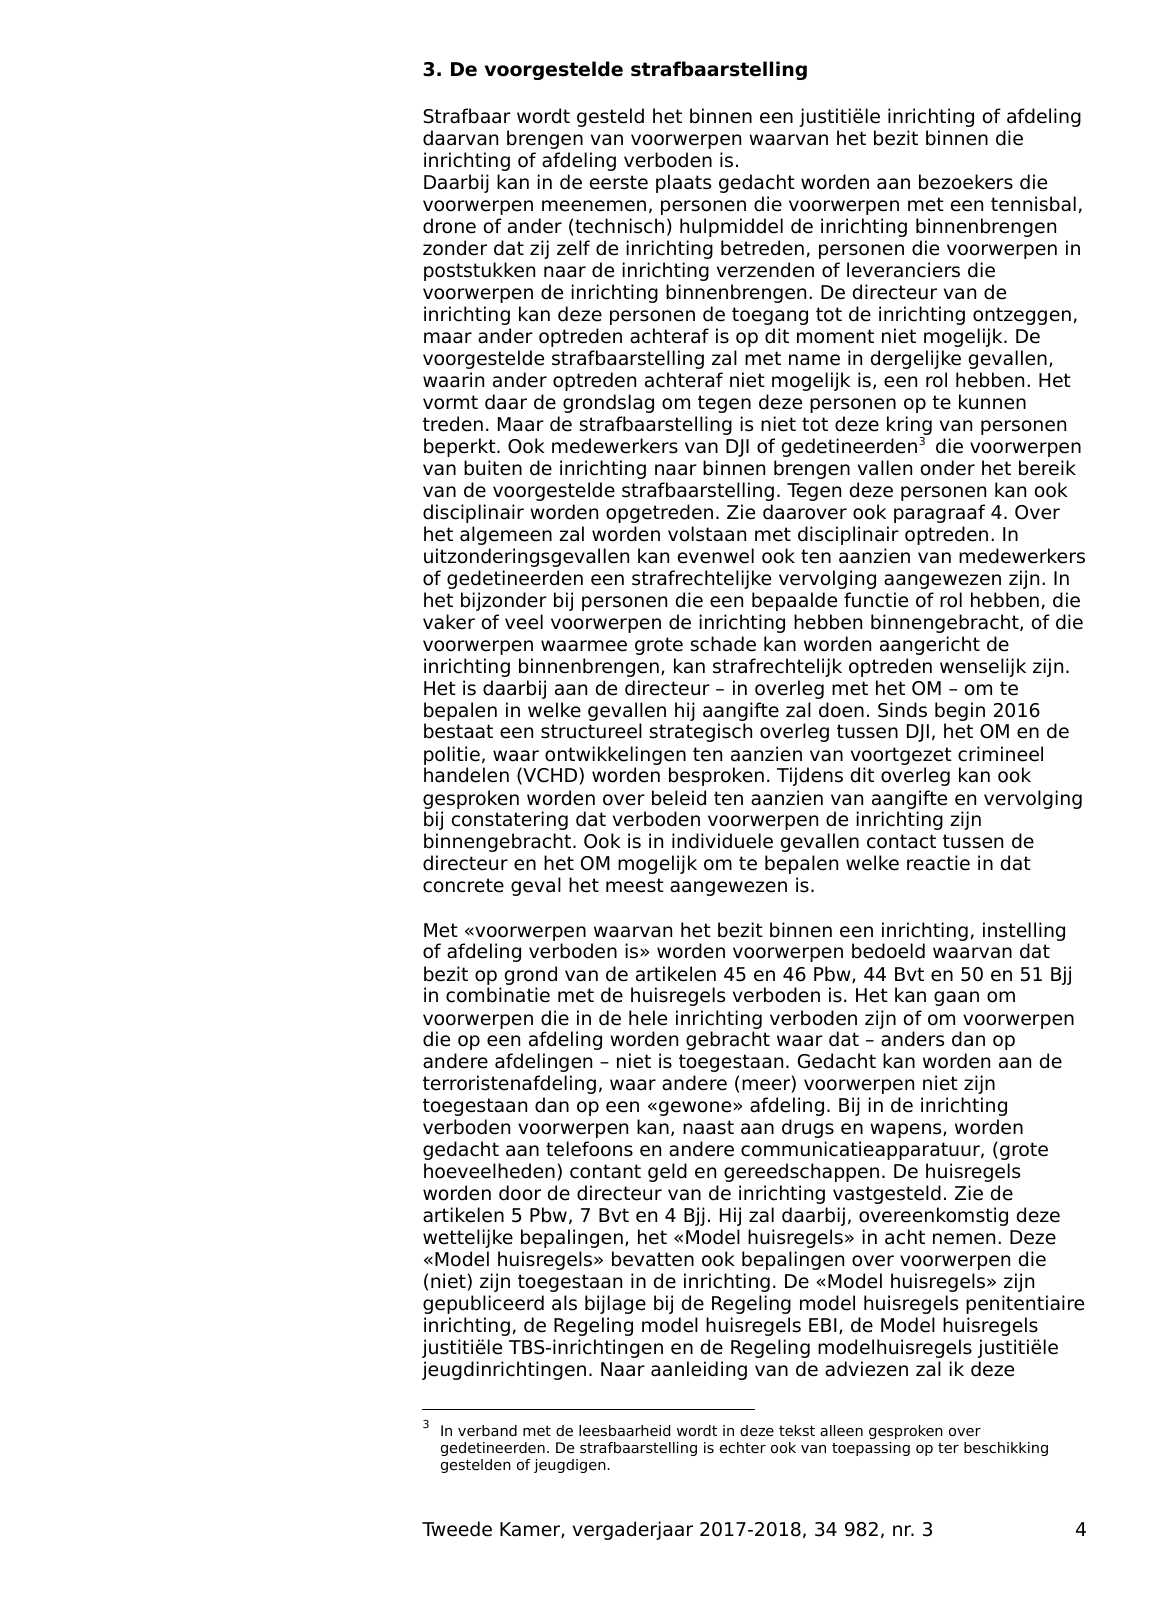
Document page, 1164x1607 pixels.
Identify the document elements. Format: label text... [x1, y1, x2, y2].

text Strafbaar wordt gesteld het binnen een justitiële inrichting of afdeling daarvan brengen van voorwerpen waarvan het bezit binnen die inrichting of afdeling verboden is. [422, 106, 1087, 172]
text Met «voorwerpen waarvan het bezit binnen een inrichting, instelling of afdeling verboden is» worden voorwerpen bedoeld waarvan dat bezit op grond van de artikelen 45 en 46 Pbw, 44 Bvt en 50 en 51 Bjj in combinatie met de huisregels verboden is. Het kan gaan om voorwerpen die in de hele inrichting verboden zijn of om voorwerpen die op een afdeling worden gebracht waar dat – anders dan op andere afdelingen – niet is toegestaan. Gedacht kan worden aan de terroristenafdeling, waar andere (meer) voorwerpen niet zijn toegestaan dan op een «gewone» afdeling. Bij in de inrichting verboden voorwerpen kan, naast aan drugs en wapens, worden gedacht aan telefoons en andere communicatieapparatuur, (grote hoeveelheden) contant geld en gereedschappen. De huisregels worden door de directeur van de inrichting vastgesteld. Zie de artikelen 5 Pbw, 7 Bvt en 4 Bjj. Hij zal daarbij, overeenkomstig deze wettelijke bepalingen, het «Model huisregels» in acht nemen. Deze «Model huisregels» bevatten ook bepalingen over voorwerpen die (niet) zijn toegestaan in de inrichting. De «Model huisregels» zijn gepubliceerd als bijlage bij de Regeling model huisregels penitentiaire inrichting, de Regeling model huisregels EBI, de Model huisregels justitiële TBS-inrichtingen en de Regeling modelhuisregels justitiële jeugdinrichtingen. Naar aanleiding van de adviezen zal ik deze [422, 919, 1087, 1381]
text Daarbij kan in de eerste plaats gedacht worden aan bezoekers die voorwerpen meenemen, personen die voorwerpen met een tennisbal, drone of ander (technisch) hulpmiddel de inrichting binnenbrengen zonder dat zij zelf de inrichting betreden, personen die voorwerpen in poststukken naar de inrichting verzenden of leveranciers die voorwerpen de inrichting binnenbrengen. De directeur van de inrichting kan deze personen de toegang tot de inrichting ontzeggen, maar ander optreden achteraf is op dit moment niet mogelijk. De voorgestelde strafbaarstelling zal met name in dergelijke gevallen, waarin ander optreden achteraf niet mogelijk is, een rol hebben. Het vormt daar de grondslag om tegen deze personen op te kunnen treden. Maar de strafbaarstelling is niet tot deze kring van personen beperkt. Ook medewerkers van DJI of gedetineerden die voorwerpen van buiten de inrichting naar binnen brengen vallen onder het bereik van de voorgestelde strafbaarstelling. Tegen deze personen kan ook disciplinair worden opgetreden. Zie daarover ook paragraaf 4. Over het algemeen zal worden volstaan met disciplinair optreden. In uitzonderingsgevallen kan evenwel ook ten aanzien van medewerkers of gedetineerden een strafrechtelijke vervolging aangewezen zijn. In het bijzonder bij personen die een bepaalde functie of rol hebben, die vaker of veel voorwerpen de inrichting hebben binnengebracht, of die voorwerpen waarmee grote schade kan worden aangericht de inrichting binnenbrengen, kan strafrechtelijk optreden wenselijk zijn. Het is daarbij aan de directeur – in overleg met het OM – om te bepalen in welke gevallen hij aangifte zal doen. Sinds begin 2016 bestaat een structureel strategisch overleg tussen DJI, het OM en de politie, waar ontwikkelingen ten aanzien van voortgezet crimineel handelen (VCHD) worden besproken. Tijdens dit overleg kan ook gesproken worden over beleid ten aanzien van aangifte en vervolging bij constatering dat verboden voorwerpen de inrichting zijn binnengebracht. Ook is in individuele gevallen contact tussen de directeur en het OM mogelijk om te bepalen welke reactie in dat concrete geval het meest aangewezen is. [422, 172, 1087, 897]
text In verband met de leesbaarheid wordt in deze tekst alleen gesproken over gedetineerden. De strafbaarstelling is echter ook van toepassing op ter beschikking gestelden of jeugdigen. [422, 1418, 1087, 1474]
subtitle 3. De voorgestelde strafbaarstelling [422, 59, 1087, 81]
